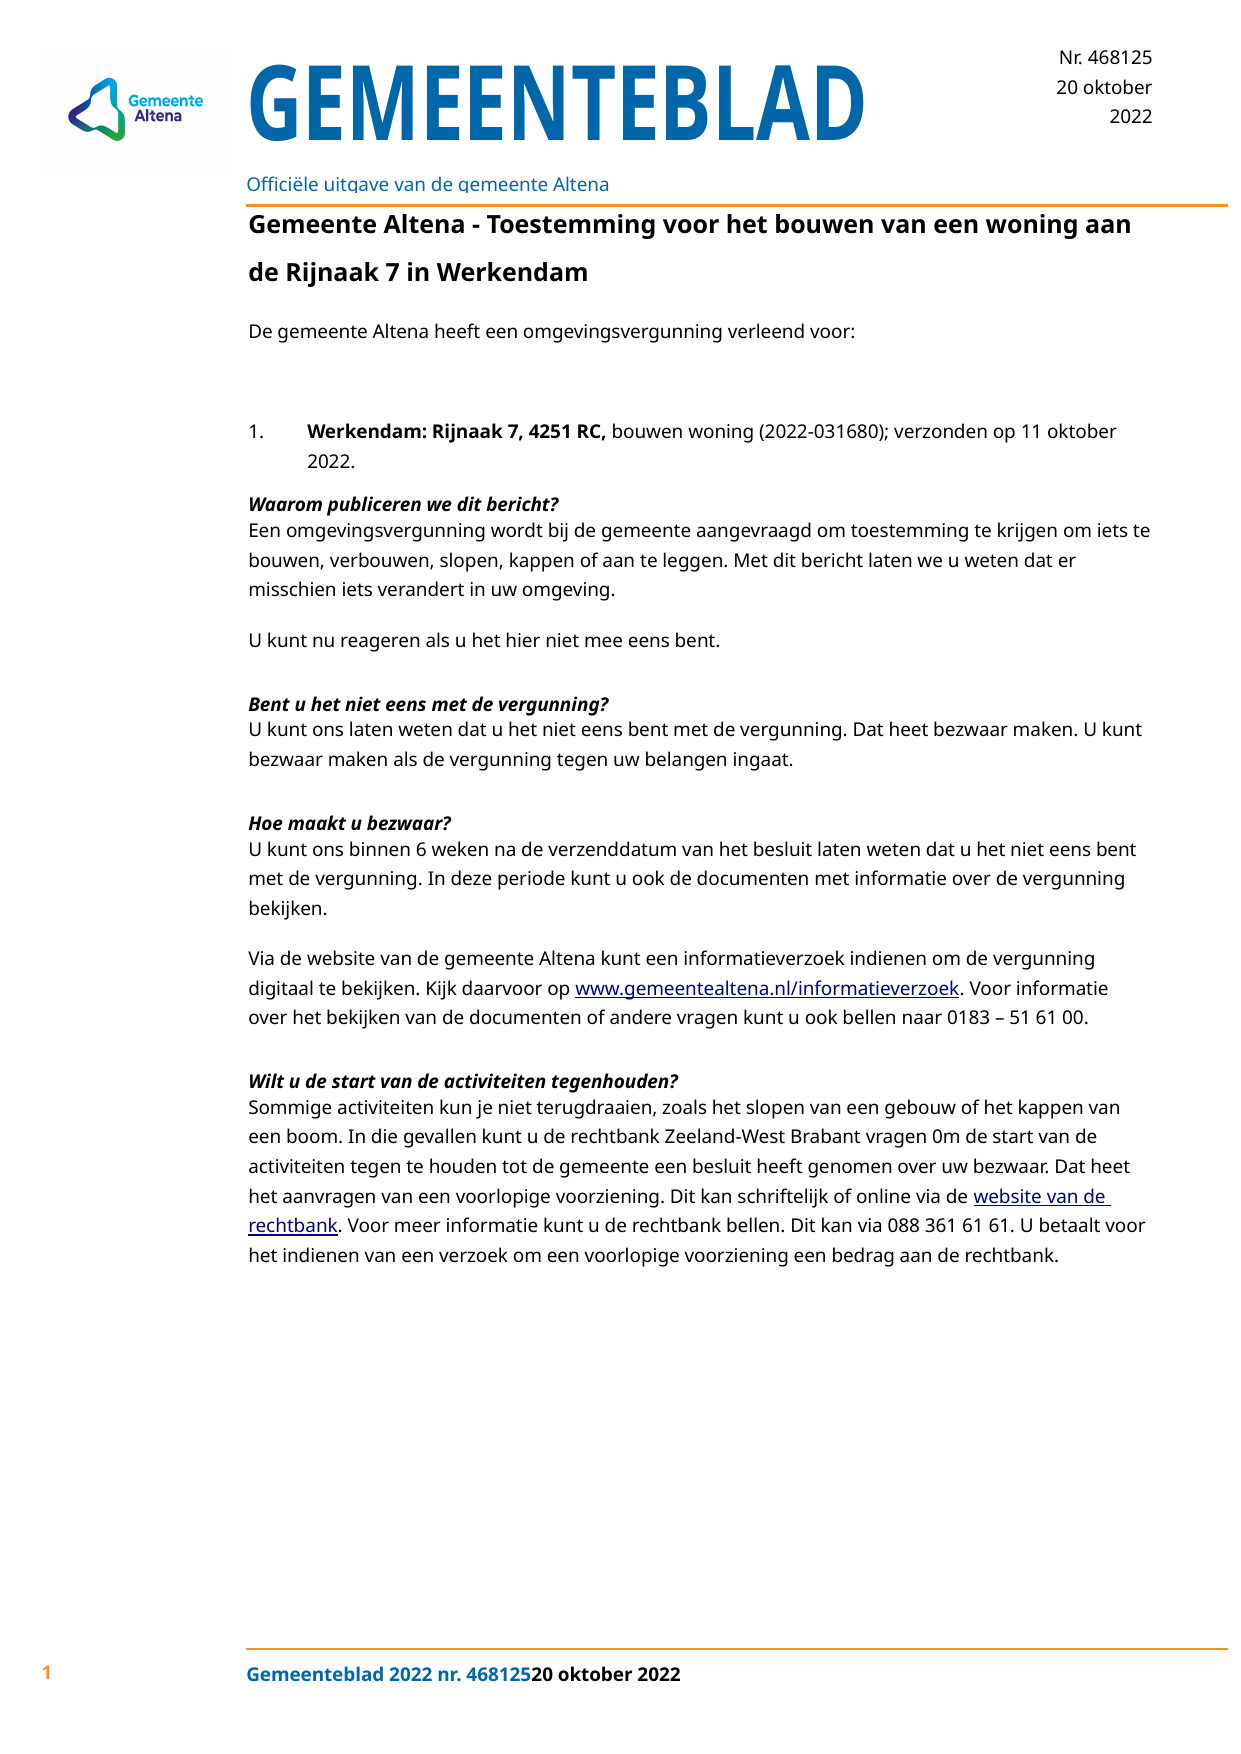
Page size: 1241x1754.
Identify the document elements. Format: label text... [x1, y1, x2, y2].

text Een omgevingsvergunning wordt bij de gemeente aangevraagd om toestemming te krijgen om iets te bouwen, verbouwen, slopen, kappen of aan te leggen. Met dit bericht laten we u weten dat er misschien iets verandert in uw omgeving. [248, 517, 1152, 602]
picture [41, 47, 231, 172]
text Gemeente Altena - Toestemming voor het bouwen van een woning aan de Rijnaak 7 in Werkendam [248, 207, 1152, 288]
text Bent u het niet eens met de vergunning? [248, 691, 1152, 716]
text De gemeente Altena heeft een omgevingsvergunning verleend voor: [248, 318, 1152, 344]
text Hoe maakt u bezwaar? [248, 810, 1152, 836]
list Werkendam: Rijnaak 7, 4251 RC, bouwen woning (2022-031680); verzonden op 11 oktober 2022. [248, 419, 1152, 474]
text Waarom publiceren we dit bericht? [248, 491, 1152, 517]
text U kunt nu reageren als u het hier niet mee eens bent. [248, 627, 1152, 652]
text Sommige activiteiten kun je niet terugdraaien, zoals het slopen van een gebouw of het kappen van een boom. In die gevallen kunt u de rechtbank Zeeland-West Brabant vragen 0m de start van de activiteiten tegen te houden tot de gemeente een besluit heeft genomen over uw bezwaar. Dat heet het aanvragen van een voorlopige voorziening. Dit kan schriftelijk of online via de website van de rechtbank. Voor meer informatie kunt u de rechtbank bellen. Dit kan via 088 361 61 61. U betaalt voor het indienen van een verzoek om een voorlopige voorziening een bedrag aan de rechtbank. [248, 1094, 1152, 1268]
text Wilt u de start van de activiteiten tegenhouden? [248, 1068, 1152, 1094]
text U kunt ons binnen 6 weken na de verzenddatum van het besluit laten weten dat u het niet eens bent met de vergunning. In deze periode kunt u ook de documenten met informatie over de vergunning bekijken. [248, 836, 1152, 921]
text Via de website van de gemeente Altena kunt een informatieverzoek indienen om de vergunning digitaal te bekijken. Kijk daarvoor op www.gemeentealtena.nl/informatieverzoek. Voor informatie over het bekijken van de documenten of andere vragen kunt u ook bellen naar 0183 – 51 61 00. [248, 945, 1152, 1030]
text U kunt ons laten weten dat u het niet eens bent met de vergunning. Dat heet bezwaar maken. U kunt bezwaar maken als de vergunning tegen uw belangen ingaat. [248, 716, 1152, 772]
